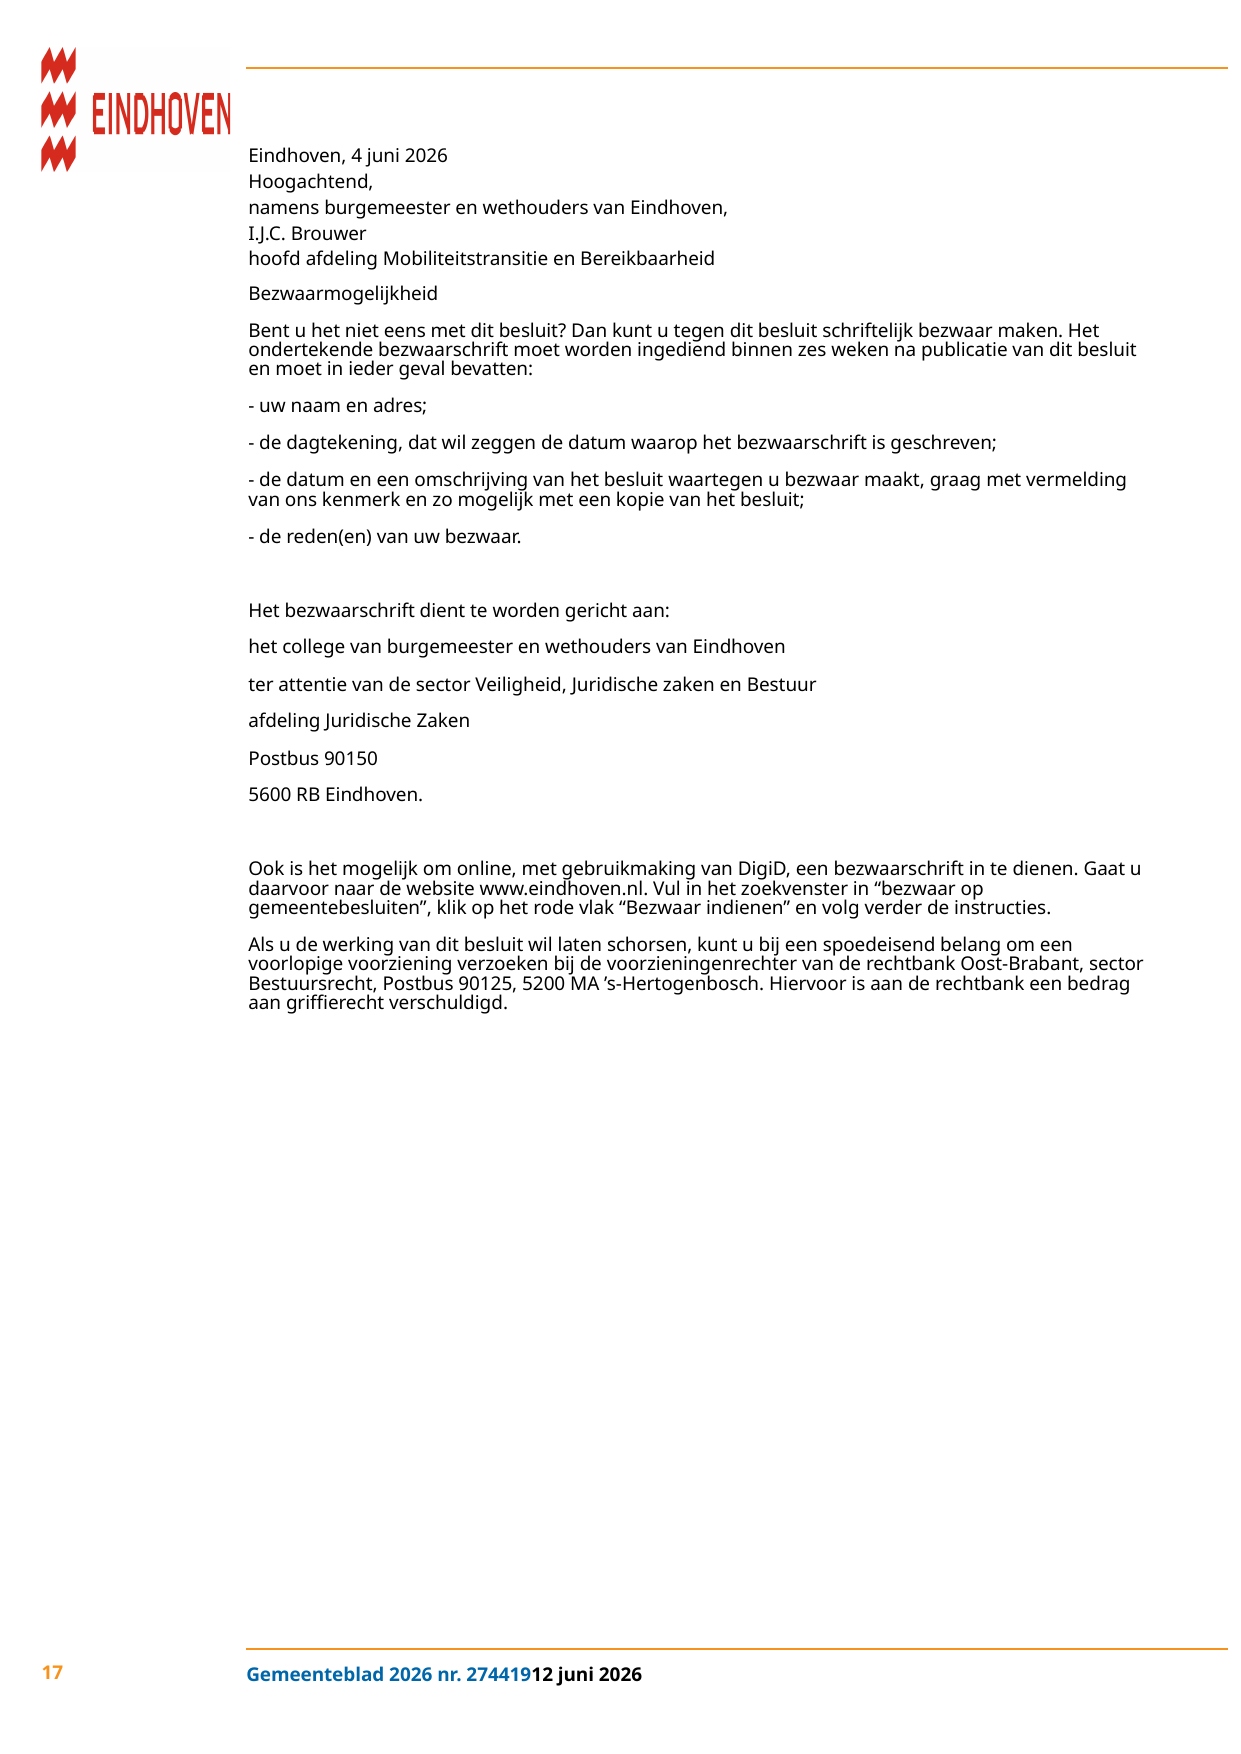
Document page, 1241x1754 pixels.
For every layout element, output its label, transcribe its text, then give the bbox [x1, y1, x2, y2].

text - de dagtekening, dat wil zeggen de datum waarop het bezwaarschrift is geschreven; [248, 434, 1152, 454]
text Postbus 90150 [248, 749, 1152, 769]
text ter attentie van de sector Veiligheid, Juridische zaken en Bestuur [248, 676, 1152, 695]
text Ook is het mogelijk om online, met gebruikmaking van DigiD, een bezwaarschrift in te dienen. Gaat u daarvoor naar de website www.eindhoven.nl. Vul in het zoekvenster in “bezwaar op gemeentebesluiten”, klik op het rode vlak “Bezwaar indienen” en volg verder de instructies. [248, 860, 1152, 918]
text I.J.C. Brouwer [248, 220, 1152, 246]
text Bezwaarmogelijkheid [248, 285, 1152, 304]
text afdeling Juridische Zaken [248, 712, 1152, 732]
text Bent u het niet eens met dit besluit? Dan kunt u tegen dit besluit schriftelijk bezwaar maken. Het ondertekende bezwaarschrift moet worden ingediend binnen zes weken na publicatie van dit besluit en moet in ieder geval bevatten: [248, 322, 1152, 380]
text het college van burgemeester en wethouders van Eindhoven [248, 638, 1152, 658]
text - uw naam en adres; [248, 397, 1152, 417]
text - de reden(en) van uw bezwaar. [248, 528, 1152, 547]
text 5600 RB Eindhoven. [248, 786, 1152, 806]
text namens burgemeester en wethouders van Eindhoven, [248, 194, 1152, 220]
text hoofd afdeling Mobiliteitstransitie en Bereikbaarheid [248, 246, 1152, 271]
text Hoogachtend, [248, 168, 1152, 194]
text Het bezwaarschrift dient te worden gericht aan: [248, 602, 1152, 621]
text Eindhoven, 4 juni 2026 [248, 143, 1152, 168]
picture [41, 47, 231, 172]
text Als u de werking van dit besluit wil laten schorsen, kunt u bij een spoedeisend belang om een voorlopige voorziening verzoeken bij de voorzieningenrechter van de rechtbank Oost-Brabant, sector Bestuursrecht, Postbus 90125, 5200 MA ’s-Hertogenbosch. Hiervoor is aan de rechtbank een bedrag aan griffierecht verschuldigd. [248, 936, 1152, 1013]
text - de datum en een omschrijving van het besluit waartegen u bezwaar maakt, graag met vermelding van ons kenmerk en zo mogelijk met een kopie van het besluit; [248, 471, 1152, 510]
